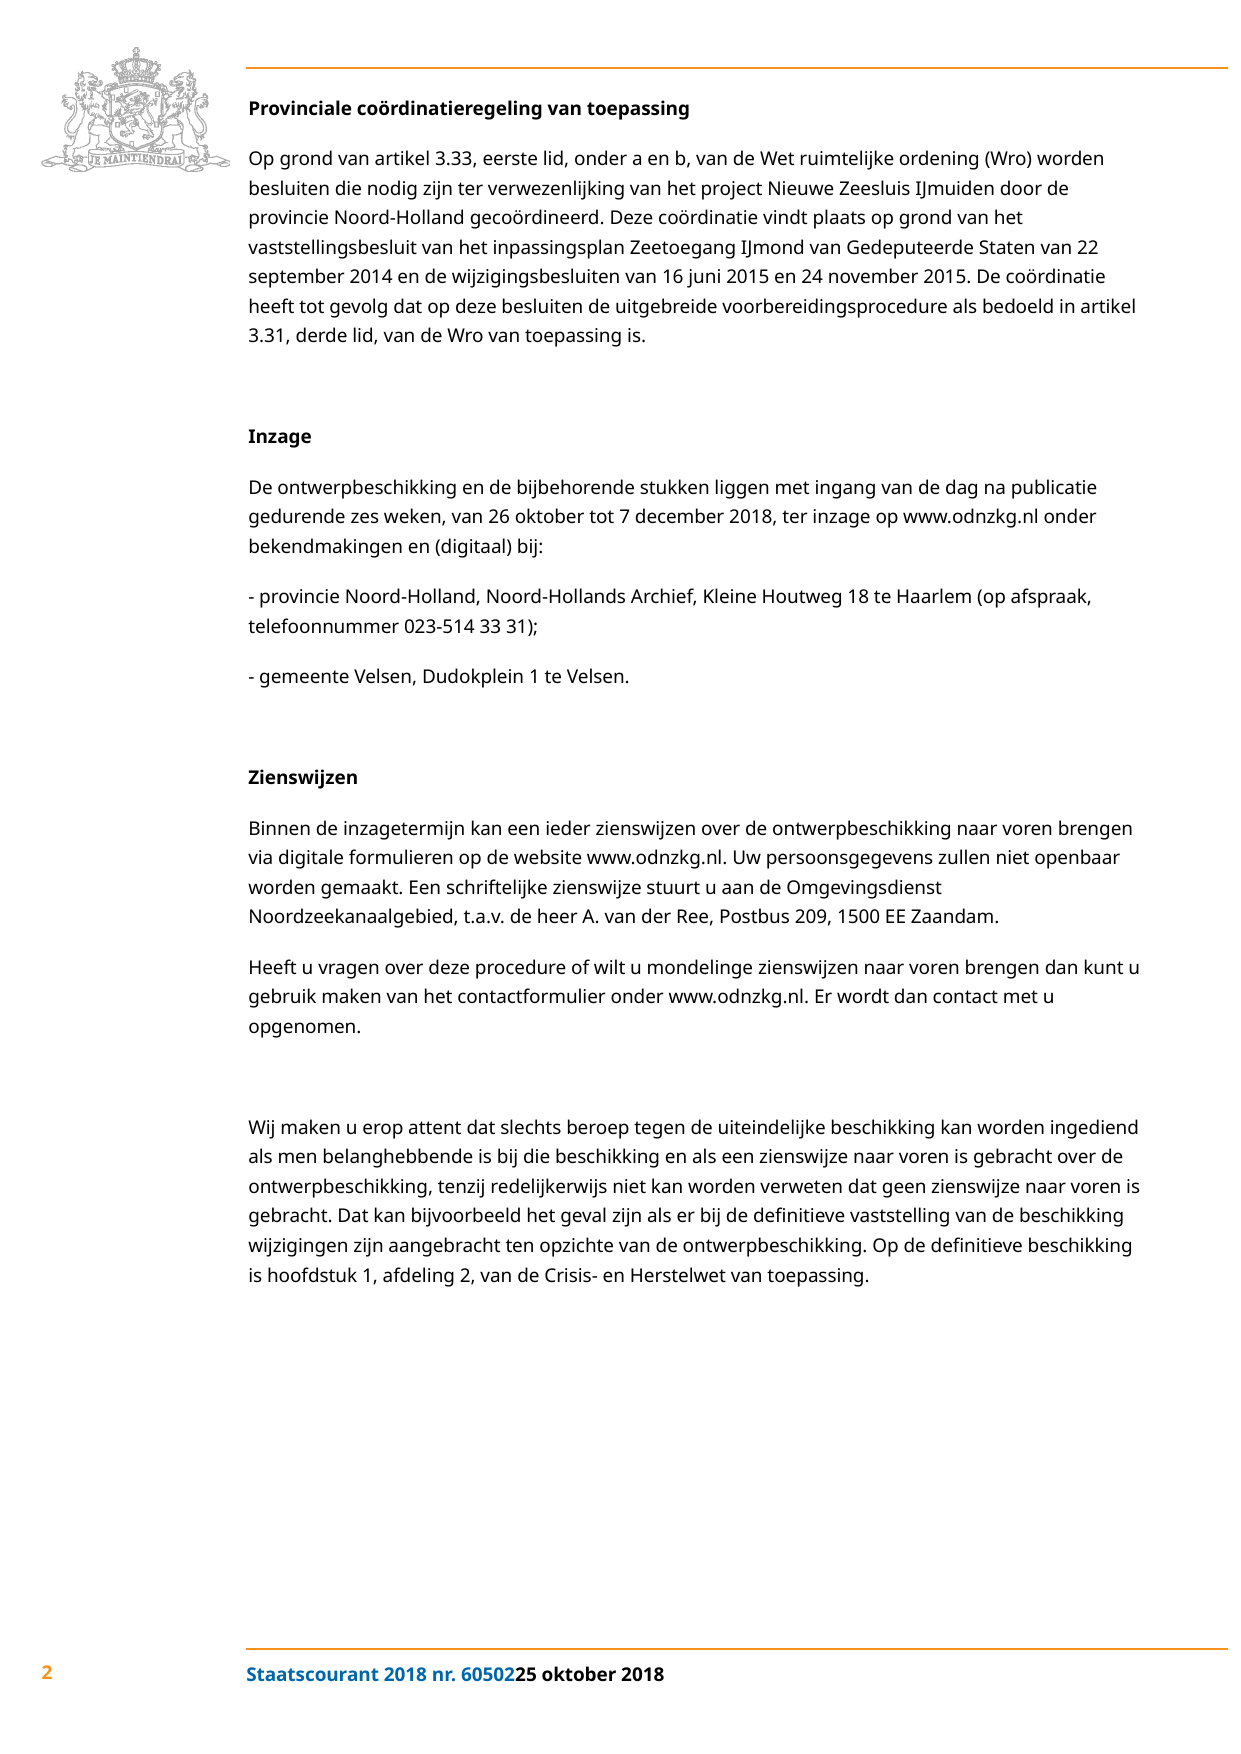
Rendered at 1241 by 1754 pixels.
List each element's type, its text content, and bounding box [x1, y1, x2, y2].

text Heeft u vragen over deze procedure of wilt u mondelinge zienswijzen naar voren brengen dan kunt u gebruik maken van het contactformulier onder www.odnzkg.nl. Er wordt dan contact met u opgenomen. [248, 954, 1152, 1039]
text Op grond van artikel 3.33, eerste lid, onder a en b, van de Wet ruimtelijke ordening (Wro) worden besluiten die nodig zijn ter verwezenlijking van het project Nieuwe Zeesluis IJmuiden door de provincie Noord-Holland gecoördineerd. Deze coördinatie vindt plaats op grond van het vaststellingsbesluit van het inpassingsplan Zeetoegang IJmond van Gedeputeerde Staten van 22 september 2014 en de wijzigingsbesluiten van 16 juni 2015 en 24 november 2015. De coördinatie heeft tot gevolg dat op deze besluiten de uitgebreide voorbereidingsprocedure als bedoeld in artikel 3.31, derde lid, van de Wro van toepassing is. [248, 145, 1152, 348]
text Inzage [248, 423, 1152, 449]
text - gemeente Velsen, Dudokplein 1 te Velsen. [248, 663, 1152, 689]
text De ontwerpbeschikking en de bijbehorende stukken liggen met ingang van de dag na publicatie gedurende zes weken, van 26 oktober tot 7 december 2018, ter inzage op www.odnzkg.nl onder bekendmakingen en (digitaal) bij: [248, 474, 1152, 559]
picture [41, 47, 231, 172]
text - provincie Noord-Holland, Noord-Hollands Archief, Kleine Houtweg 18 te Haarlem (op afspraak, telefoonnummer 023-514 33 31); [248, 583, 1152, 639]
text Zienswijzen [248, 764, 1152, 790]
text Wij maken u erop attent dat slechts beroep tegen de uiteindelijke beschikking kan worden ingediend als men belanghebbende is bij die beschikking en als een zienswijze naar voren is gebracht over de ontwerpbeschikking, tenzij redelijkerwijs niet kan worden verweten dat geen zienswijze naar voren is gebracht. Dat kan bijvoorbeeld het geval zijn als er bij de definitieve vaststelling van de beschikking wijzigingen zijn aangebracht ten opzichte van de ontwerpbeschikking. Op de definitieve beschikking is hoofdstuk 1, afdeling 2, van de Crisis- en Herstelwet van toepassing. [248, 1114, 1152, 1288]
text Binnen de inzagetermijn kan een ieder zienswijzen over de ontwerpbeschikking naar voren brengen via digitale formulieren op de website www.odnzkg.nl. Uw persoonsgegevens zullen niet openbaar worden gemaakt. Een schriftelijke zienswijze stuurt u aan de Omgevingsdienst Noordzeekanaalgebied, t.a.v. de heer A. van der Ree, Postbus 209, 1500 EE Zaandam. [248, 815, 1152, 929]
text Provinciale coördinatieregeling van toepassing [248, 95, 1152, 121]
